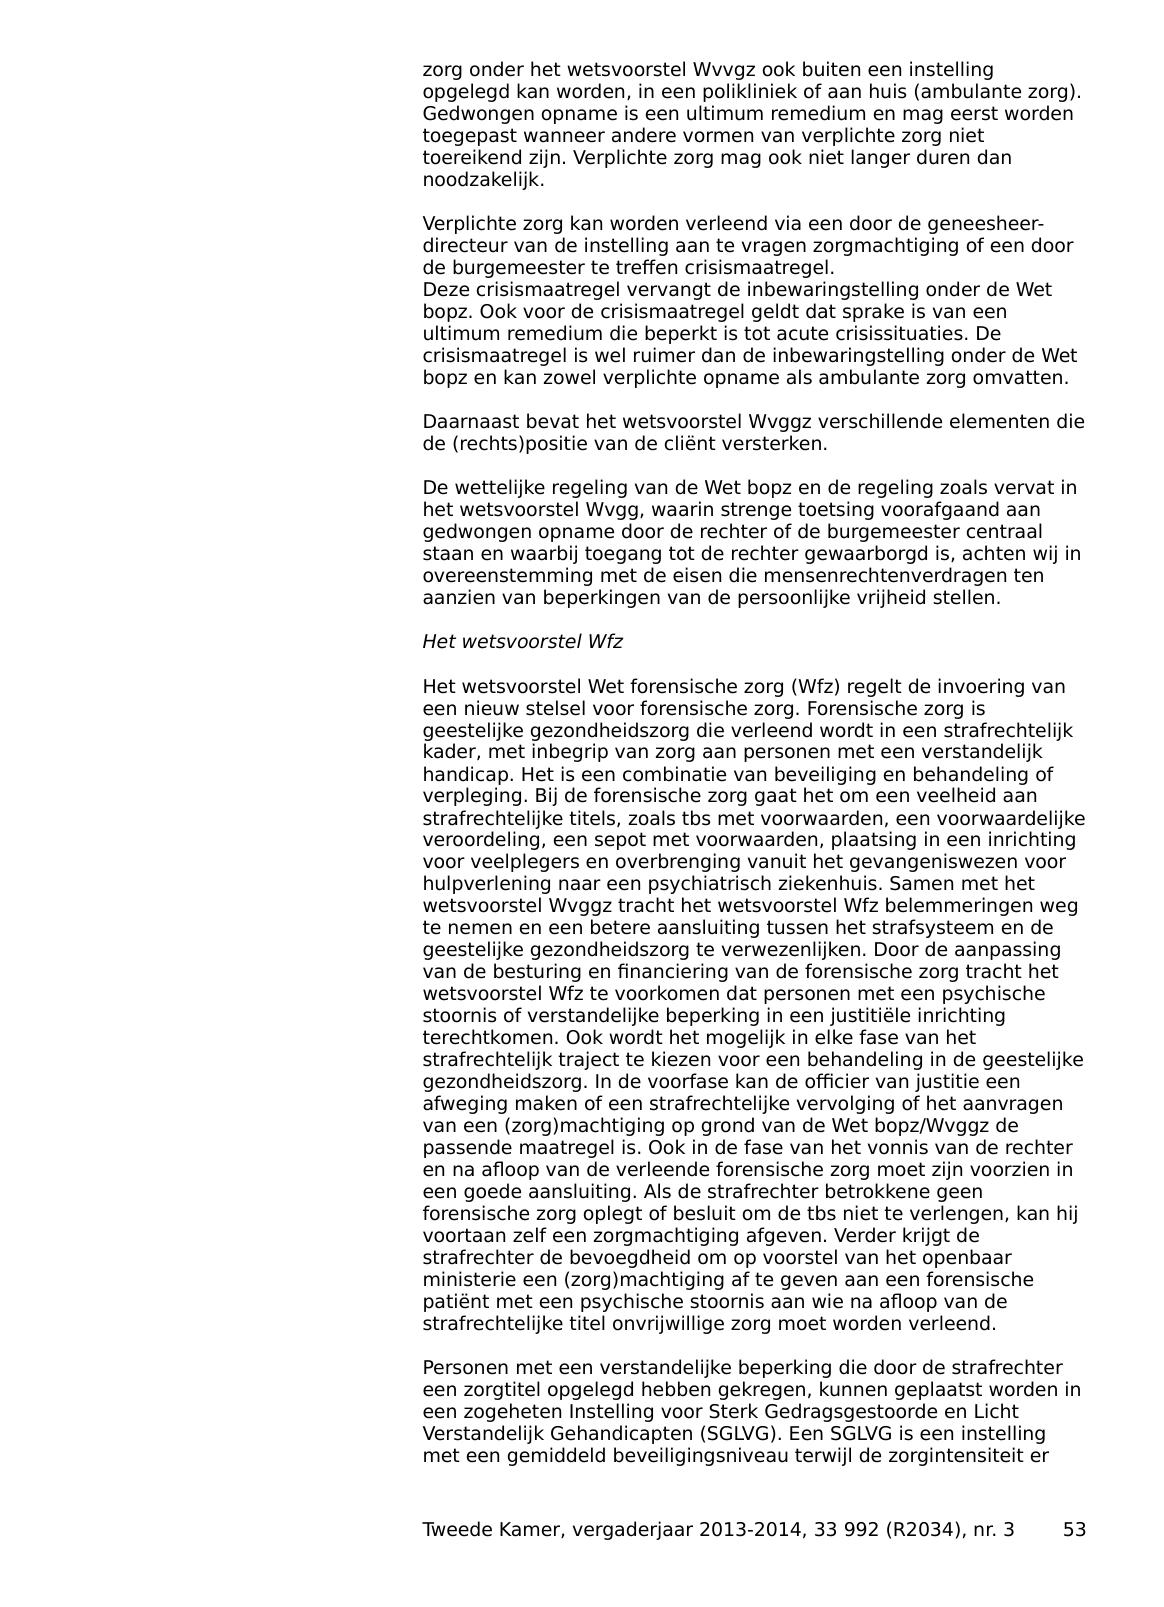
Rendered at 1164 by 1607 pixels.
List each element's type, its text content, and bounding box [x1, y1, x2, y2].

text zorg onder het wetsvoorstel Wvvgz ook buiten een instelling opgelegd kan worden, in een polikliniek of aan huis (ambulante zorg). Gedwongen opname is een ultimum remedium en mag eerst worden toegepast wanneer andere vormen van verplichte zorg niet toereikend zijn. Verplichte zorg mag ook niet langer duren dan noodzakelijk. [422, 59, 1087, 191]
subtitle Het wetsvoorstel Wfz [422, 631, 1087, 653]
text Daarnaast bevat het wetsvoorstel Wvggz verschillende elementen die de (rechts)positie van de cliënt versterken. [422, 411, 1087, 455]
text Verplichte zorg kan worden verleend via een door de geneesheer-directeur van de instelling aan te vragen zorgmachtiging of een door de burgemeester te treffen crisismaatregel. [422, 213, 1087, 279]
text De wettelijke regeling van de Wet bopz en de regeling zoals vervat in het wetsvoorstel Wvgg, waarin strenge toetsing voorafgaand aan gedwongen opname door de rechter of de burgemeester centraal staan en waarbij toegang tot de rechter gewaarborgd is, achten wij in overeenstemming met de eisen die mensenrechtenverdragen ten aanzien van beperkingen van de persoonlijke vrijheid stellen. [422, 477, 1087, 609]
text Het wetsvoorstel Wet forensische zorg (Wfz) regelt de invoering van een nieuw stelsel voor forensische zorg. Forensische zorg is geestelijke gezondheidszorg die verleend wordt in een strafrechtelijk kader, met inbegrip van zorg aan personen met een verstandelijk handicap. Het is een combinatie van beveiliging en behandeling of verpleging. Bij de forensische zorg gaat het om een veelheid aan strafrechtelijke titels, zoals tbs met voorwaarden, een voorwaardelijke veroordeling, een sepot met voorwaarden, plaatsing in een inrichting voor veelplegers en overbrenging vanuit het gevangeniswezen voor hulpverlening naar een psychiatrisch ziekenhuis. Samen met het wetsvoorstel Wvggz tracht het wetsvoorstel Wfz belemmeringen weg te nemen en een betere aansluiting tussen het strafsysteem en de geestelijke gezondheidszorg te verwezenlijken. Door de aanpassing van de besturing en financiering van de forensische zorg tracht het wetsvoorstel Wfz te voorkomen dat personen met een psychische stoornis of verstandelijke beperking in een justitiële inrichting terechtkomen. Ook wordt het mogelijk in elke fase van het strafrechtelijk traject te kiezen voor een behandeling in de geestelijke gezondheidszorg. In de voorfase kan de officier van justitie een afweging maken of een strafrechtelijke vervolging of het aanvragen van een (zorg)machtiging op grond van de Wet bopz/Wvggz de passende maatregel is. Ook in de fase van het vonnis van de rechter en na afloop van de verleende forensische zorg moet zijn voorzien in een goede aansluiting. Als de strafrechter betrokkene geen forensische zorg oplegt of besluit om de tbs niet te verlengen, kan hij voortaan zelf een zorgmachtiging afgeven. Verder krijgt de strafrechter de bevoegdheid om op voorstel van het openbaar ministerie een (zorg)machtiging af te geven aan een forensische patiënt met een psychische stoornis aan wie na afloop van de strafrechtelijke titel onvrijwillige zorg moet worden verleend. [422, 676, 1087, 1335]
text Deze crisismaatregel vervangt de inbewaringstelling onder de Wet bopz. Ook voor de crisismaatregel geldt dat sprake is van een ultimum remedium die beperkt is tot acute crisissituaties. De crisismaatregel is wel ruimer dan de inbewaringstelling onder de Wet bopz en kan zowel verplichte opname als ambulante zorg omvatten. [422, 279, 1087, 389]
text Personen met een verstandelijke beperking die door de strafrechter een zorgtitel opgelegd hebben gekregen, kunnen geplaatst worden in een zogeheten Instelling voor Sterk Gedragsgestoorde en Licht Verstandelijk Gehandicapten (SGLVG). Een SGLVG is een instelling met een gemiddeld beveiligingsniveau terwijl de zorgintensiteit er [422, 1357, 1087, 1467]
